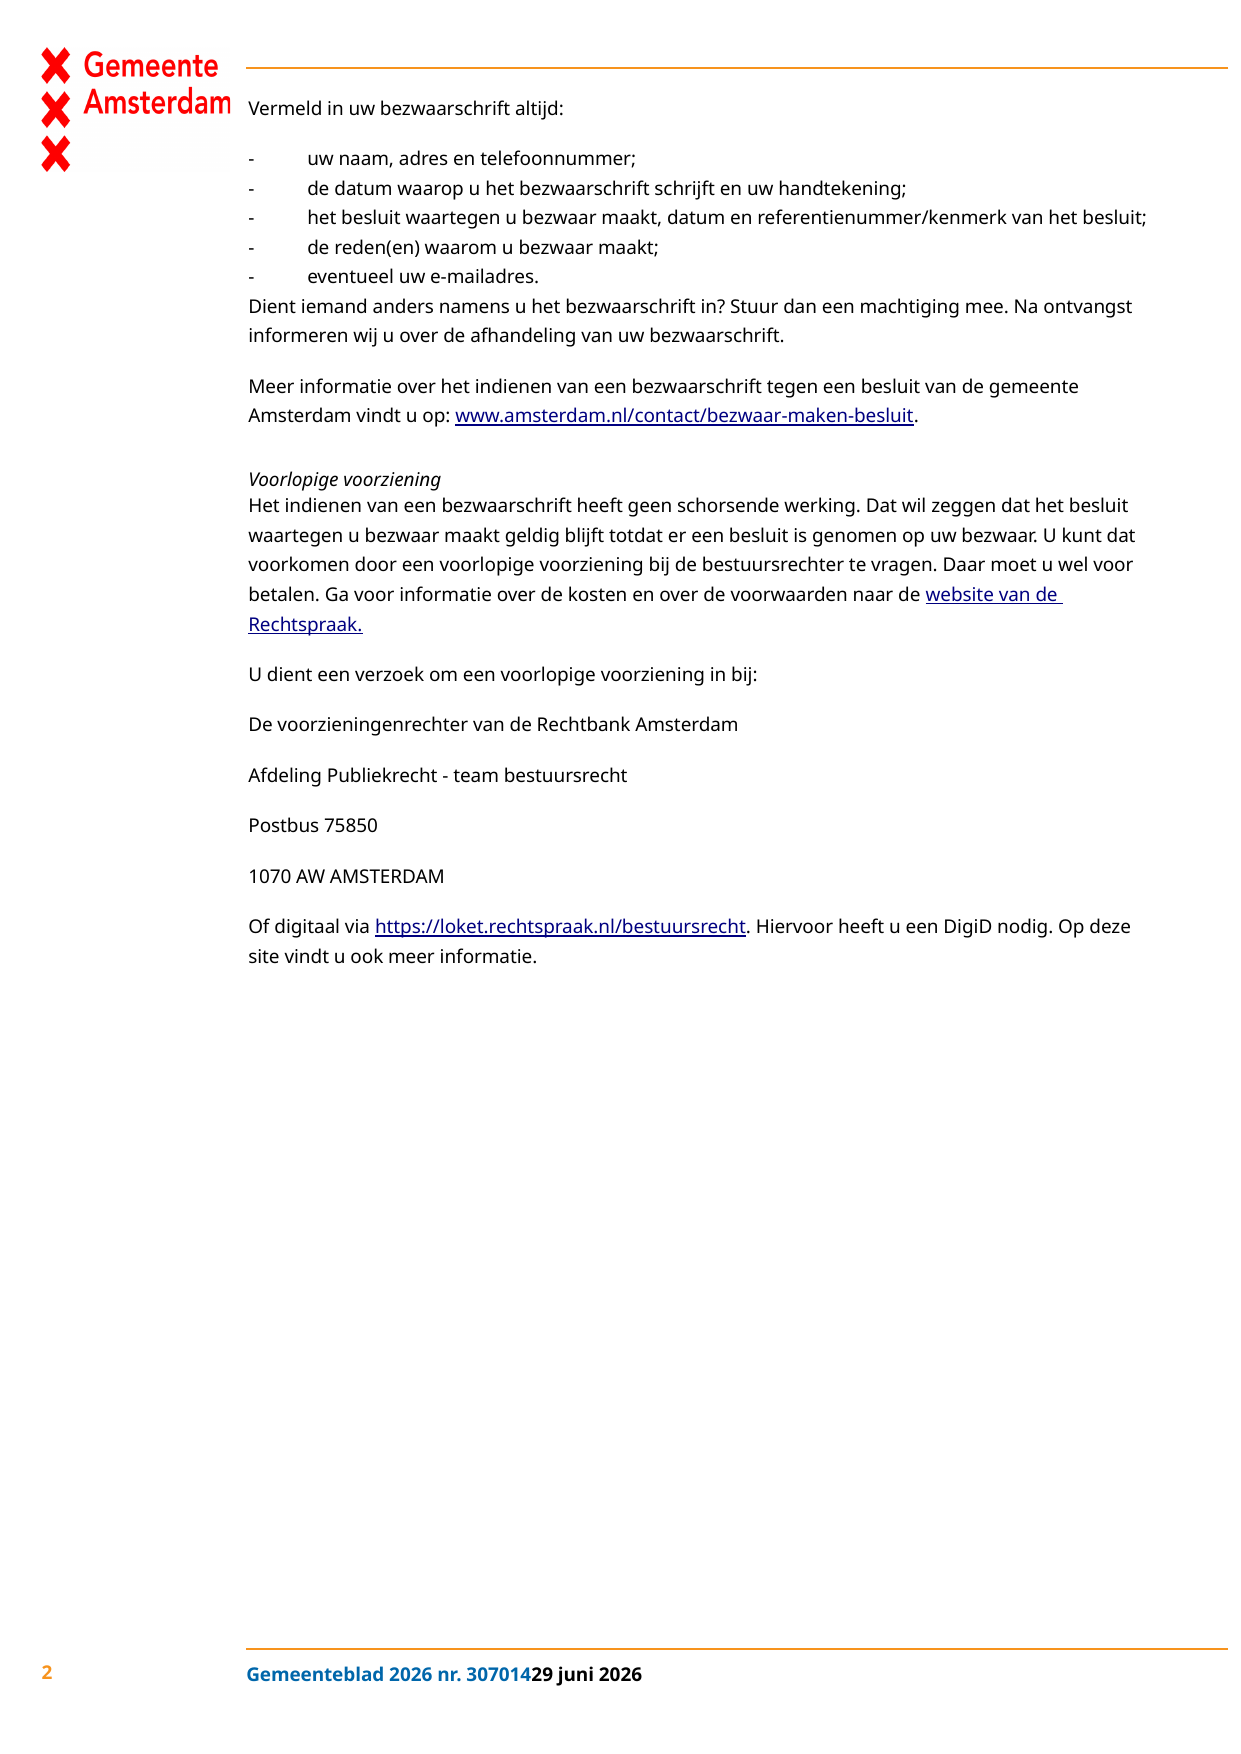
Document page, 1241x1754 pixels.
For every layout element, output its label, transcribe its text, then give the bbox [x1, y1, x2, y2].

list de reden(en) waarom u bezwaar maakt; [248, 234, 1152, 260]
list het besluit waartegen u bezwaar maakt, datum en referentienummer/kenmerk van het besluit; [248, 204, 1152, 230]
list de datum waarop u het bezwaarschrift schrijft en uw handtekening; [248, 175, 1152, 201]
text De voorzieningenrechter van de Rechtbank Amsterdam [248, 712, 1152, 737]
text 1070 AW AMSTERDAM [248, 863, 1152, 888]
text U dient een verzoek om een voorlopige voorziening in bij: [248, 661, 1152, 687]
text Vermeld in uw bezwaarschrift altijd: [248, 95, 1152, 121]
list eventueel uw e-mailadres. [248, 263, 1152, 289]
picture [41, 47, 231, 172]
text Of digitaal via https://loket.rechtspraak.nl/bestuursrecht. Hiervoor heeft u een DigiD nodig. Op deze site vindt u ook meer informatie. [248, 913, 1152, 968]
text Het indienen van een bezwaarschrift heeft geen schorsende werking. Dat wil zeggen dat het besluit waartegen u bezwaar maakt geldig blijft totdat er een besluit is genomen op uw bezwaar. U kunt dat voorkomen door een voorlopige voorziening bij de bestuursrechter te vragen. Daar moet u wel voor betalen. Ga voor informatie over de kosten en over de voorwaarden naar de website van de Rechtspraak. [248, 492, 1152, 636]
text Voorlopige voorziening [248, 467, 1152, 492]
text Postbus 75850 [248, 812, 1152, 838]
text Meer informatie over het indienen van een bezwaarschrift tegen een besluit van de gemeente Amsterdam vindt u op: www.amsterdam.nl/contact/bezwaar-maken-besluit. [248, 373, 1152, 428]
text Afdeling Publiekrecht - team bestuursrecht [248, 762, 1152, 788]
text Dient iemand anders namens u het bezwaarschrift in? Stuur dan een machtiging mee. Na ontvangst informeren wij u over de afhandeling van uw bezwaarschrift. [248, 293, 1152, 348]
list uw naam, adres en telefoonnummer; [248, 145, 1152, 171]
